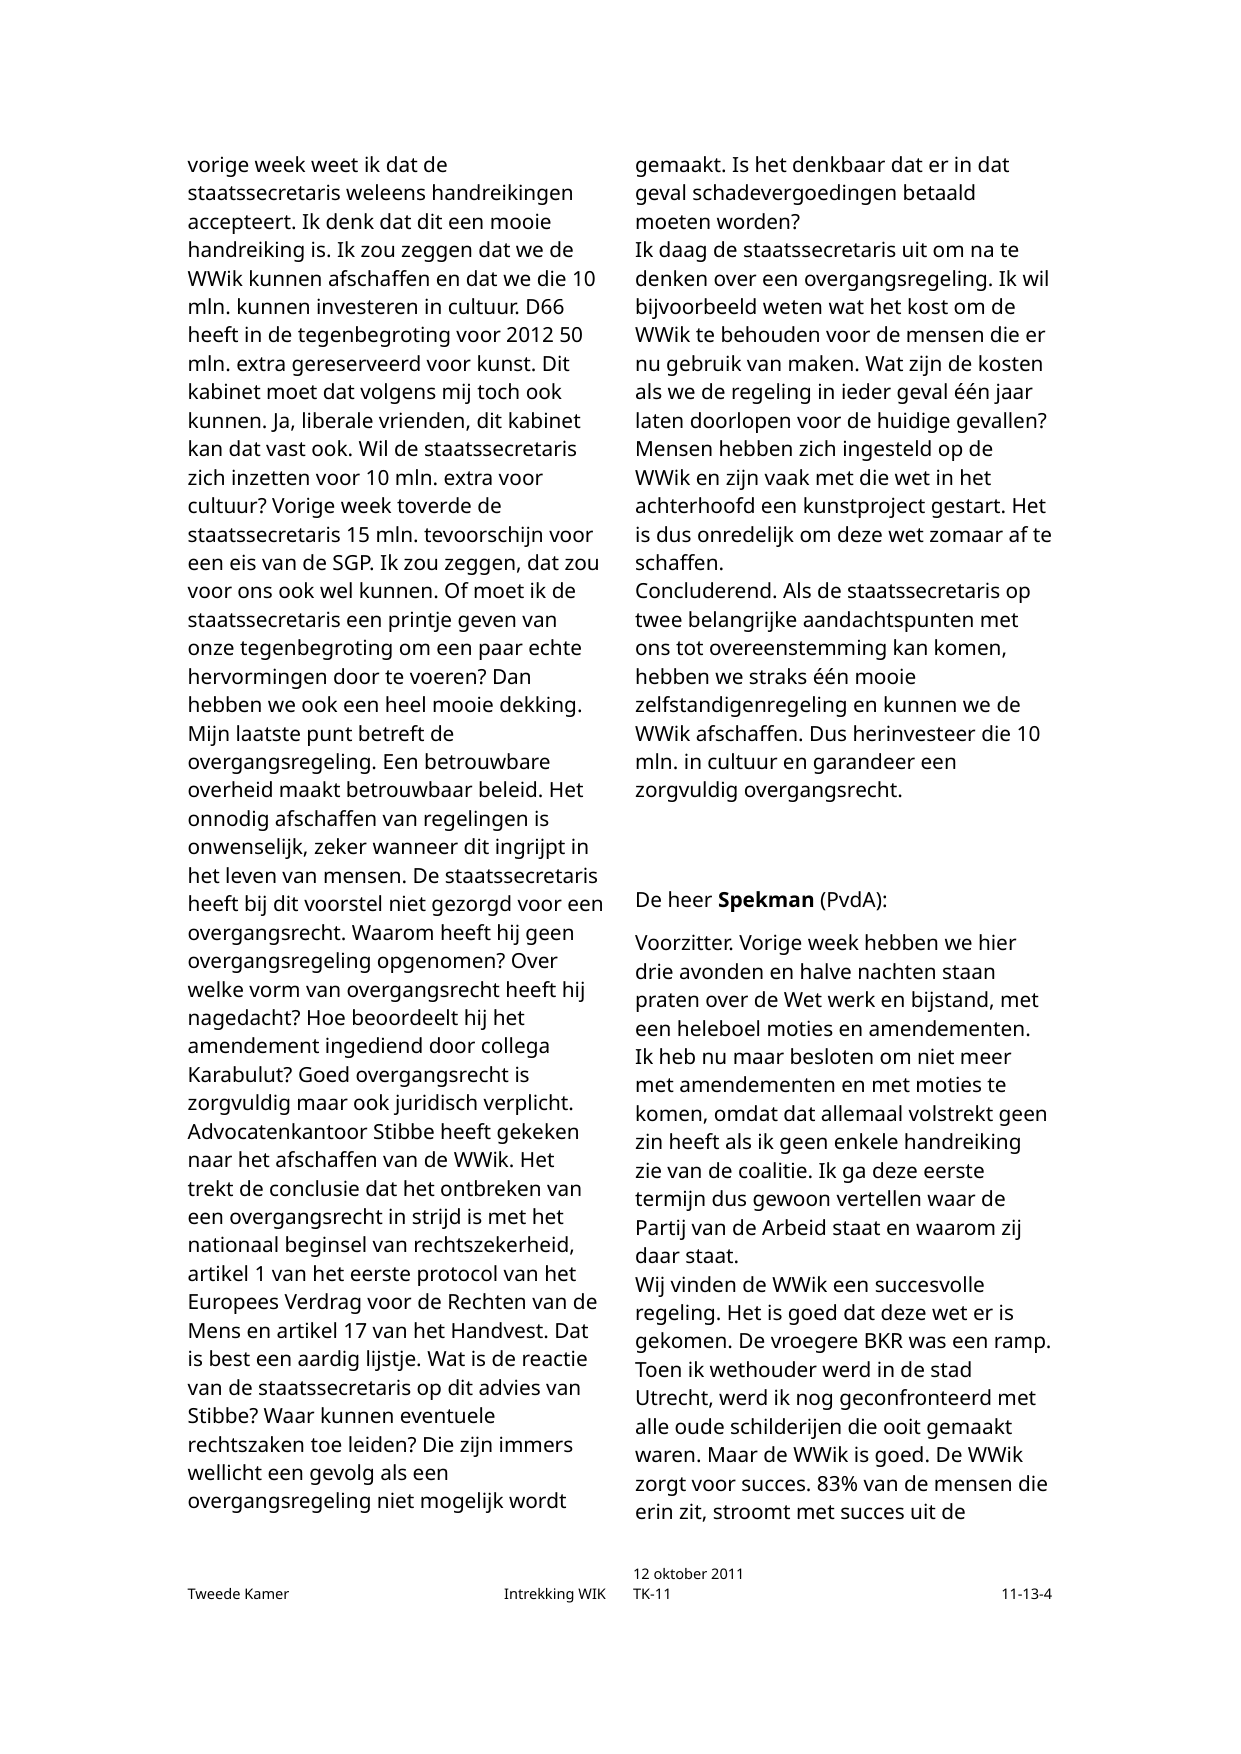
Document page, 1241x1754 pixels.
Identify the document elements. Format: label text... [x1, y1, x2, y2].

text Voorzitter. Vorige week hebben we hier drie avonden en halve nachten staan praten over de Wet werk en bijstand, met een heleboel moties en amendementen. Ik heb nu maar besloten om niet meer met amendementen en met moties te komen, omdat dat allemaal volstrekt geen zin heeft als ik geen enkele handreiking zie van de coalitie. Ik ga deze eerste termijn dus gewoon vertellen waar de Partij van de Arbeid staat en waarom zij daar staat. [635, 928, 1053, 1270]
text Ik daag de staatssecretaris uit om na te denken over een overgangsregeling. Ik wil bijvoorbeeld weten wat het kost om de WWik te behouden voor de mensen die er nu gebruik van maken. Wat zijn de kosten als we de regeling in ieder geval één jaar laten doorlopen voor de huidige gevallen? Mensen hebben zich ingesteld op de WWik en zijn vaak met die wet in het achterhoofd een kunstproject gestart. Het is dus onredelijk om deze wet zomaar af te schaffen. [635, 235, 1053, 577]
text Wij vinden de WWik een succesvolle regeling. Het is goed dat deze wet er is gekomen. De vroegere BKR was een ramp. Toen ik wethouder werd in de stad Utrecht, werd ik nog geconfronteerd met alle oude schilderijen die ooit gemaakt waren. Maar de WWik is goed. De WWik zorgt voor succes. 83% van de mensen die erin zit, stroomt met succes uit de [635, 1270, 1053, 1526]
text vorige week weet ik dat de staatssecretaris weleens handreikingen accepteert. Ik denk dat dit een mooie handreiking is. Ik zou zeggen dat we de WWik kunnen afschaffen en dat we die 10 mln. kunnen investeren in cultuur. D66 heeft in de tegenbegroting voor 2012 50 mln. extra gereserveerd voor kunst. Dit kabinet moet dat volgens mij toch ook kunnen. Ja, liberale vrienden, dit kabinet kan dat vast ook. Wil de staatssecretaris zich inzetten voor 10 mln. extra voor cultuur? Vorige week toverde de staatssecretaris 15 mln. tevoorschijn voor een eis van de SGP. Ik zou zeggen, dat zou voor ons ook wel kunnen. Of moet ik de staatssecretaris een printje geven van onze tegenbegroting om een paar echte hervormingen door te voeren? Dan hebben we ook een heel mooie dekking. [187, 150, 605, 719]
text Mijn laatste punt betreft de overgangsregeling. Een betrouwbare overheid maakt betrouwbaar beleid. Het onnodig afschaffen van regelingen is onwenselijk, zeker wanneer dit ingrijpt in het leven van mensen. De staatssecretaris heeft bij dit voorstel niet gezorgd voor een overgangsrecht. Waarom heeft hij geen overgangsregeling opgenomen? Over welke vorm van overgangsrecht heeft hij nagedacht? Hoe beoordeelt hij het amendement ingediend door collega Karabulut? Goed overgangsrecht is zorgvuldig maar ook juridisch verplicht. Advocatenkantoor Stibbe heeft gekeken naar het afschaffen van de WWik. Het trekt de conclusie dat het ontbreken van een overgangsrecht in strijd is met het nationaal beginsel van rechtszekerheid, artikel 1 van het eerste protocol van het Europees Verdrag voor de Rechten van de Mens en artikel 17 van het Handvest. Dat is best een aardig lijstje. Wat is de reactie van de staatssecretaris op dit advies van Stibbe? Waar kunnen eventuele rechtszaken toe leiden? Die zijn immers wellicht een gevolg als een overgangsregeling niet mogelijk wordt [187, 719, 605, 1515]
text De heer Spekman (PvdA): [635, 885, 1053, 913]
text gemaakt. Is het denkbaar dat er in dat geval schadevergoedingen betaald moeten worden? [635, 150, 1053, 235]
text  [635, 834, 1053, 862]
text Concluderend. Als de staatssecretaris op twee belangrijke aandachtspunten met ons tot overeenstemming kan komen, hebben we straks één mooie zelfstandigenregeling en kunnen we de WWik afschaffen. Dus herinvesteer die 10 mln. in cultuur en garandeer een zorgvuldig overgangsrecht. [635, 577, 1053, 804]
